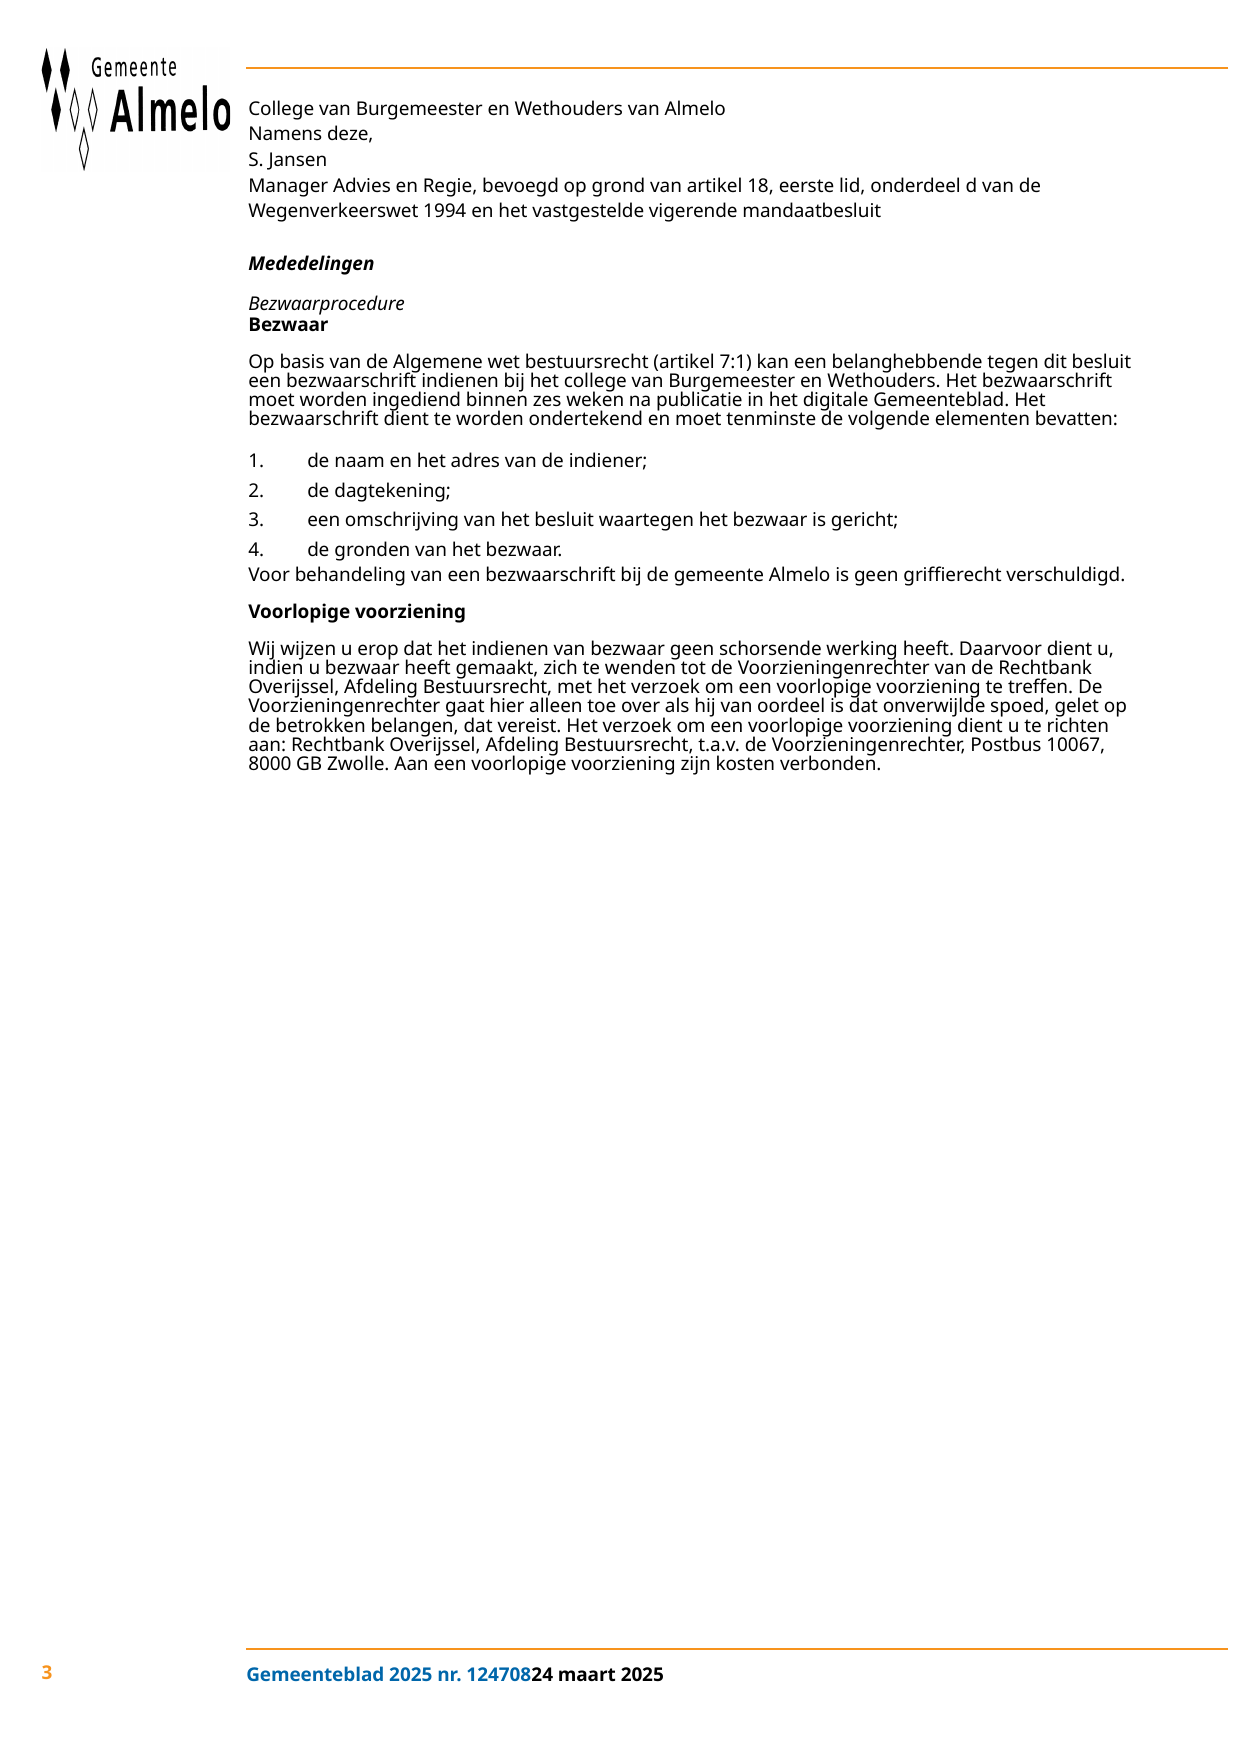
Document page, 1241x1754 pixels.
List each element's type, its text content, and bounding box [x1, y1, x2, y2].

list de dagtekening; [248, 477, 1152, 503]
list een omschrijving van het besluit waartegen het bezwaar is gericht; [248, 507, 1152, 532]
picture [41, 47, 231, 172]
text Bezwaarprocedure [248, 290, 1152, 316]
text S. Jansen [248, 146, 1152, 172]
text College van Burgemeester en Wethouders van Almelo [248, 95, 1152, 121]
text Wij wijzen u erop dat het indienen van bezwaar geen schorsende werking heeft. Daarvoor dient u, indien u bezwaar heeft gemaakt, zich te wenden tot de Voorzieningenrechter van de Rechtbank Overijssel, Afdeling Bestuursrecht, met het verzoek om een voorlopige voorziening te treffen. De Voorzieningenrechter gaat hier alleen toe over als hij van oordeel is dat onverwijlde spoed, gelet op de betrokken belangen, dat vereist. Het verzoek om een voorlopige voorziening dient u te richten aan: Rechtbank Overijssel, Afdeling Bestuursrecht, t.a.v. de Voorzieningenrechter, Postbus 10067, 8000 GB Zwolle. Aan een voorlopige voorziening zijn kosten verbonden. [248, 640, 1152, 774]
list de naam en het adres van de indiener; [248, 447, 1152, 473]
text Namens deze, [248, 121, 1152, 146]
text Mededelingen [248, 251, 1152, 276]
list de gronden van het bezwaar. [248, 536, 1152, 562]
text Voorlopige voorziening [248, 603, 1152, 622]
text Voor behandeling van een bezwaarschrift bij de gemeente Almelo is geen griffierecht verschuldigd. [248, 566, 1152, 585]
text Manager Advies en Regie, bevoegd op grond van artikel 18, eerste lid, onderdeel d van de Wegenverkeerswet 1994 en het vastgestelde vigerende mandaatbesluit [248, 172, 1152, 223]
text Bezwaar [248, 316, 1152, 335]
text Op basis van de Algemene wet bestuursrecht (artikel 7:1) kan een belanghebbende tegen dit besluit een bezwaarschrift indienen bij het college van Burgemeester en Wethouders. Het bezwaarschrift moet worden ingediend binnen zes weken na publicatie in het digitale Gemeenteblad. Het bezwaarschrift dient te worden ondertekend en moet tenminste de volgende elementen bevatten: [248, 353, 1152, 430]
